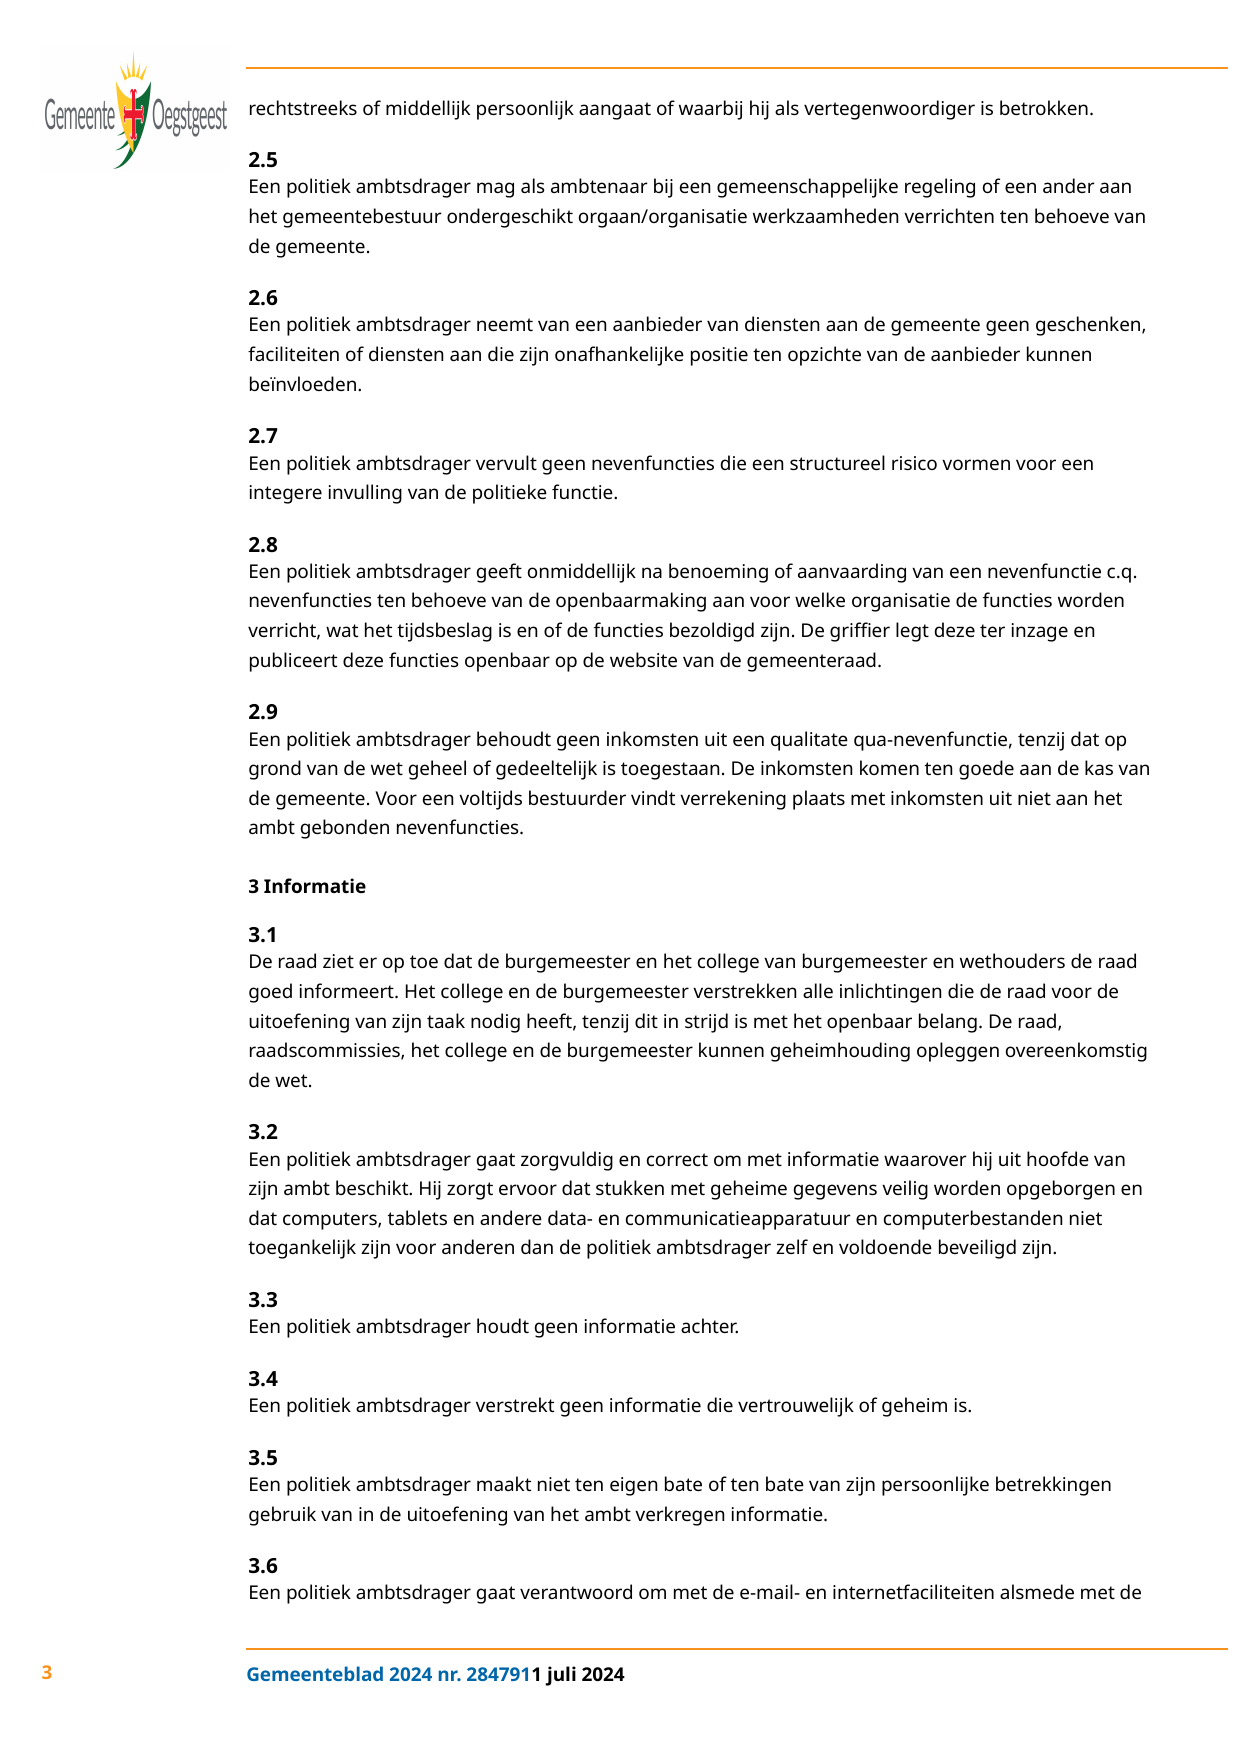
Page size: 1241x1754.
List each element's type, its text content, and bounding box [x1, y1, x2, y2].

text 2.9 [248, 697, 1152, 726]
text 3.6 [248, 1551, 1152, 1579]
text 3.4 [248, 1364, 1152, 1392]
text 3.3 [248, 1285, 1152, 1313]
text 2.5 [248, 145, 1152, 174]
text Een politiek ambtsdrager neemt van een aanbieder van diensten aan de gemeente geen geschenken, faciliteiten of diensten aan die zijn onafhankelijke positie ten opzichte van de aanbieder kunnen beïnvloeden. [248, 312, 1152, 397]
text 3.2 [248, 1117, 1152, 1146]
text Een politiek ambtsdrager behoudt geen inkomsten uit een qualitate qua-nevenfunctie, tenzij dat op grond van de wet geheel of gedeeltelijk is toegestaan. De inkomsten komen ten goede aan de kas van de gemeente. Voor een voltijds bestuurder vindt verrekening plaats met inkomsten uit niet aan het ambt gebonden nevenfuncties. [248, 726, 1152, 840]
text Een politiek ambtsdrager gaat verantwoord om met de e-mail- en internetfaciliteiten alsmede met de [248, 1579, 1152, 1605]
text Een politiek ambtsdrager geeft onmiddellijk na benoeming of aanvaarding van een nevenfunctie c.q. nevenfuncties ten behoeve van de openbaarmaking aan voor welke organisatie de functies worden verricht, wat het tijdsbeslag is en of de functies bezoldigd zijn. De griffier legt deze ter inzage en publiceert deze functies openbaar op de website van de gemeenteraad. [248, 558, 1152, 673]
text Een politiek ambtsdrager verstrekt geen informatie die vertrouwelijk of geheim is. [248, 1392, 1152, 1418]
text 2.6 [248, 283, 1152, 312]
text 3.5 [248, 1443, 1152, 1471]
text De raad ziet er op toe dat de burgemeester en het college van burgemeester en wethouders de raad goed informeert. Het college en de burgemeester verstrekken alle inlichtingen die de raad voor de uitoefening van zijn taak nodig heeft, tenzij dit in strijd is met het openbaar belang. De raad, raadscommissies, het college en de burgemeester kunnen geheimhouding opleggen overeenkomstig de wet. [248, 949, 1152, 1093]
picture [41, 47, 231, 172]
text 2.8 [248, 530, 1152, 558]
text Een politiek ambtsdrager gaat zorgvuldig en correct om met informatie waarover hij uit hoofde van zijn ambt beschikt. Hij zorgt ervoor dat stukken met geheime gegevens veilig worden opgeborgen en dat computers, tablets en andere data- en communicatieapparatuur en computerbestanden niet toegankelijk zijn voor anderen dan de politiek ambtsdrager zelf en voldoende beveiligd zijn. [248, 1146, 1152, 1260]
text Een politiek ambtsdrager maakt niet ten eigen bate of ten bate van zijn persoonlijke betrekkingen gebruik van in de uitoefening van het ambt verkregen informatie. [248, 1471, 1152, 1526]
text Een politiek ambtsdrager houdt geen informatie achter. [248, 1313, 1152, 1339]
text rechtstreeks of middellijk persoonlijk aangaat of waarbij hij als vertegenwoordiger is betrokken. [248, 95, 1152, 121]
text 3.1 [248, 920, 1152, 949]
text 2.7 [248, 421, 1152, 450]
text Een politiek ambtsdrager vervult geen nevenfuncties die een structureel risico vormen voor een integere invulling van de politieke functie. [248, 450, 1152, 505]
text Een politiek ambtsdrager mag als ambtenaar bij een gemeenschappelijke regeling of een ander aan het gemeentebestuur ondergeschikt orgaan/organisatie werkzaamheden verrichten ten behoeve van de gemeente. [248, 174, 1152, 258]
text 3 Informatie [248, 874, 1152, 899]
